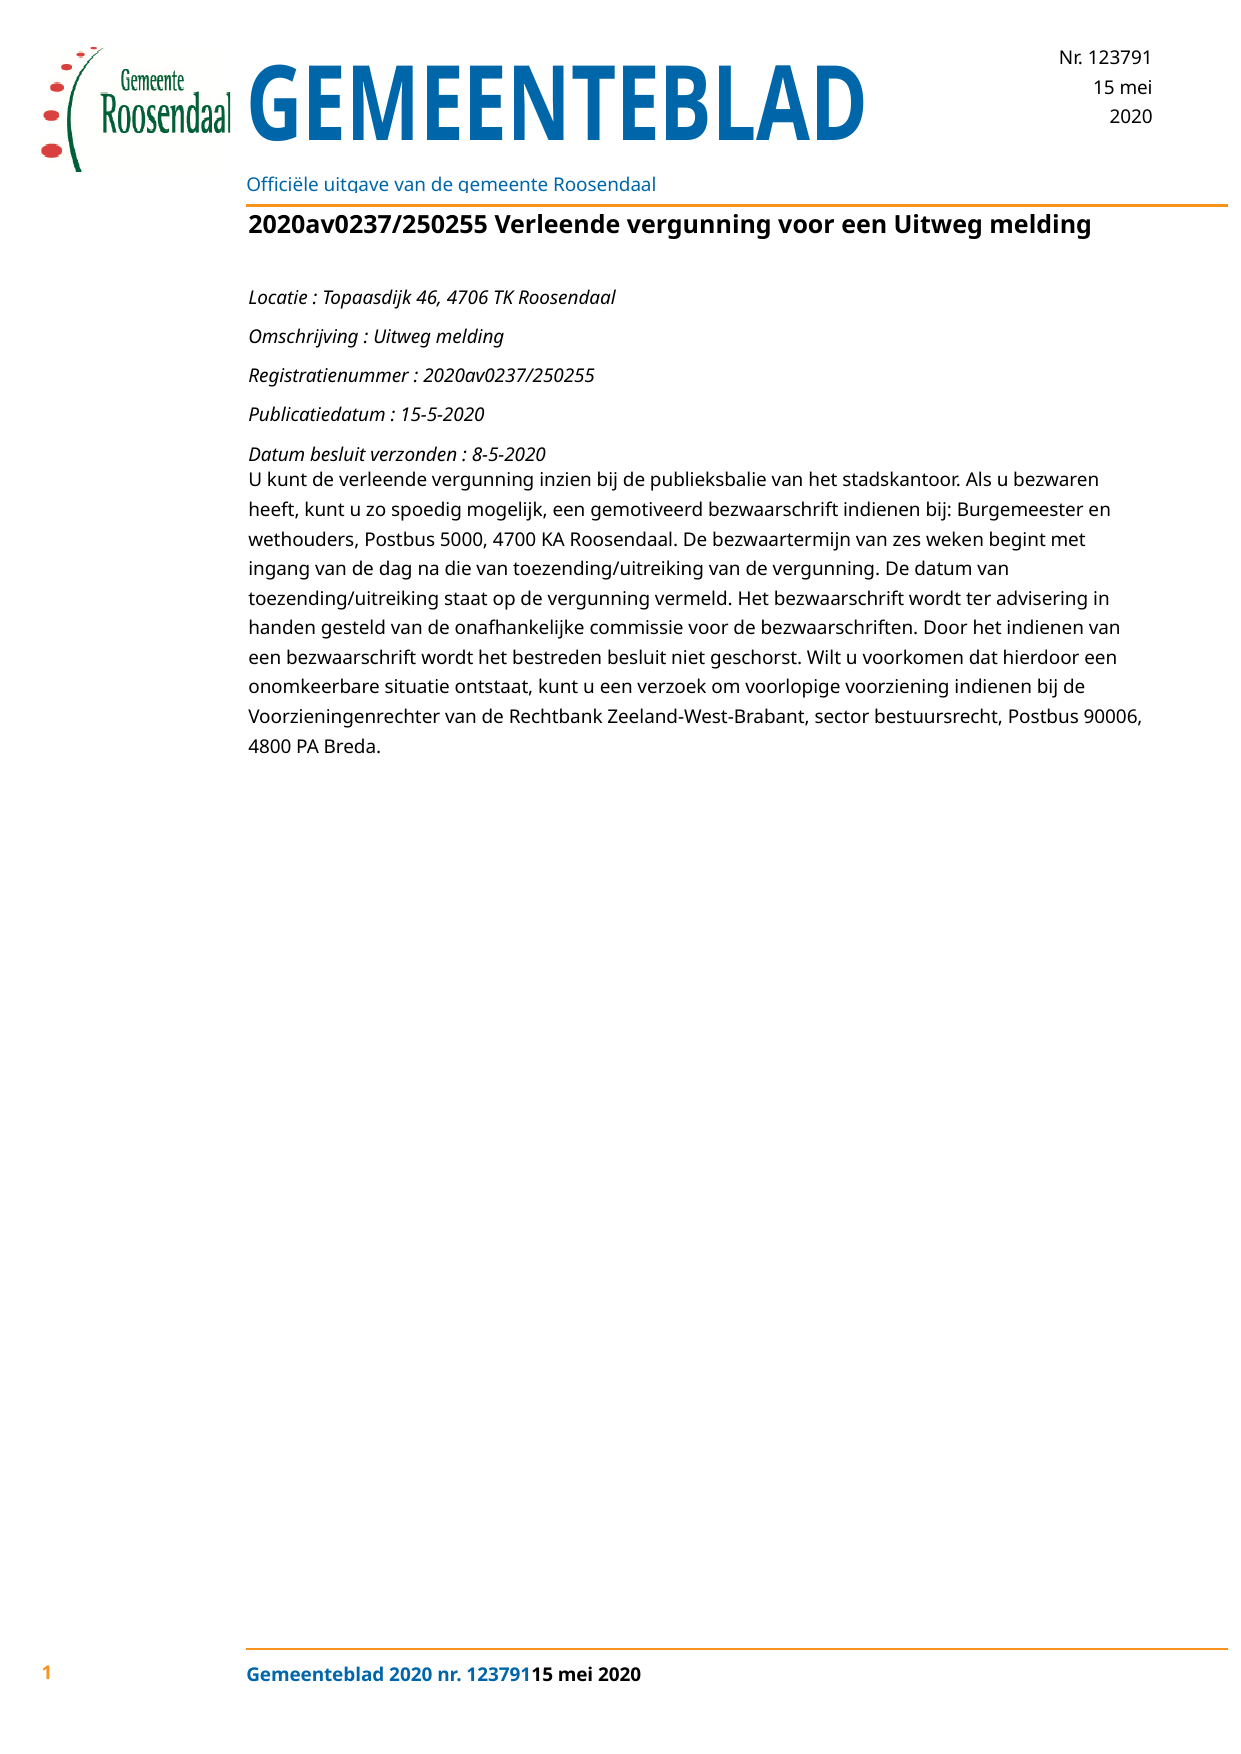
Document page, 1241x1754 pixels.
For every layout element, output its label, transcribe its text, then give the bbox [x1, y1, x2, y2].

text Locatie : Topaasdijk 46, 4706 TK Roosendaal [248, 284, 1152, 309]
text Registratienummer : 2020av0237/250255 [248, 362, 1152, 388]
text 2020av0237/250255 Verleende vergunning voor een Uitweg melding [248, 207, 1152, 241]
text Omschrijving : Uitweg melding [248, 323, 1152, 349]
text U kunt de verleende vergunning inzien bij de publieksbalie van het stadskantoor. Als u bezwaren heeft, kunt u zo spoedig mogelijk, een gemotiveerd bezwaarschrift indienen bij: Burgemeester en wethouders, Postbus 5000, 4700 KA Roosendaal. De bezwaartermijn van zes weken begint met ingang van de dag na die van toezending/uitreiking van de vergunning. De datum van toezending/uitreiking staat op de vergunning vermeld. Het bezwaarschrift wordt ter advisering in handen gesteld van de onafhankelijke commissie voor de bezwaarschriften. Door het indienen van een bezwaarschrift wordt het bestreden besluit niet geschorst. Wilt u voorkomen dat hierdoor een onomkeerbare situatie ontstaat, kunt u een verzoek om voorlopige voorziening indienen bij de Voorzieningenrechter van de Rechtbank Zeeland-West-Brabant, sector bestuursrecht, Postbus 90006, 4800 PA Breda. [248, 467, 1152, 759]
text Datum besluit verzonden : 8-5-2020 [248, 441, 1152, 467]
picture [41, 47, 231, 172]
text Publicatiedatum : 15-5-2020 [248, 402, 1152, 427]
